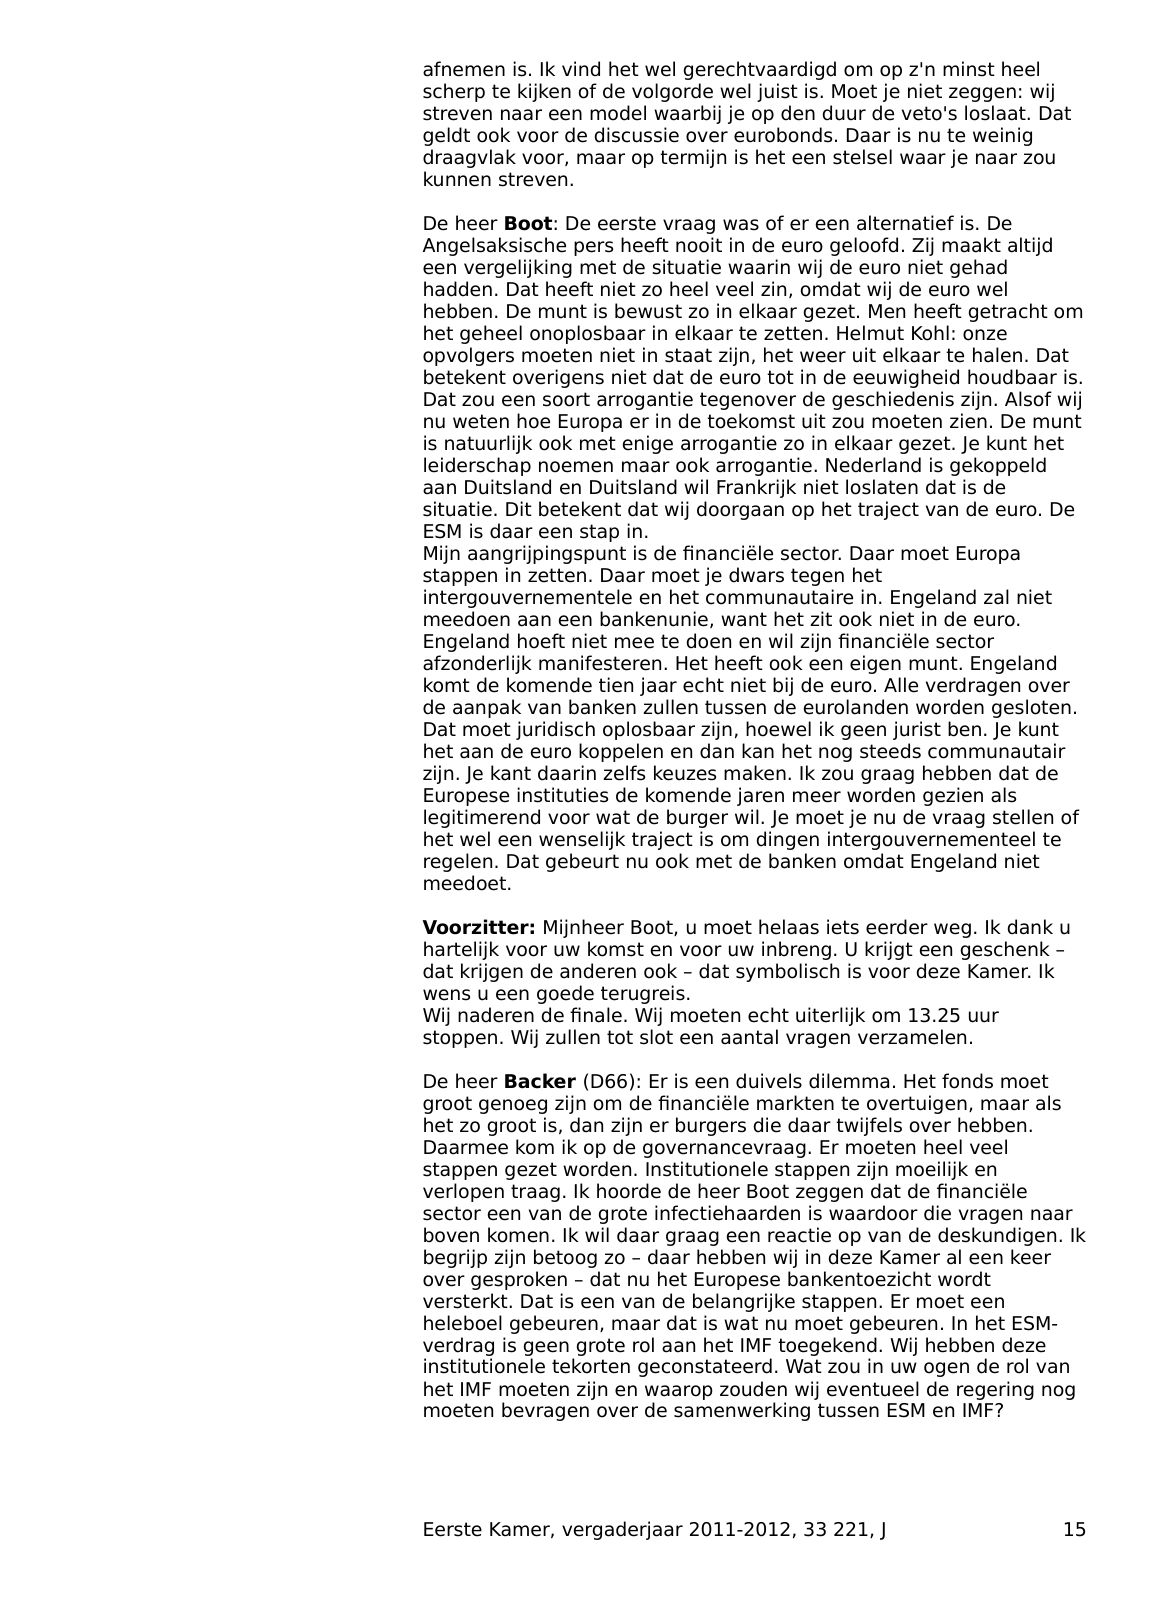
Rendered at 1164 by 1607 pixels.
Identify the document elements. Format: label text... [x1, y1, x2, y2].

text De heer Backer (D66): Er is een duivels dilemma. Het fonds moet groot genoeg zijn om de financiële markten te overtuigen, maar als het zo groot is, dan zijn er burgers die daar twijfels over hebben. Daarmee kom ik op de governancevraag. Er moeten heel veel stappen gezet worden. Institutionele stappen zijn moeilijk en verlopen traag. Ik hoorde de heer Boot zeggen dat de financiële sector een van de grote infectiehaarden is waardoor die vragen naar boven komen. Ik wil daar graag een reactie op van de deskundigen. Ik begrijp zijn betoog zo – daar hebben wij in deze Kamer al een keer over gesproken – dat nu het Europese bankentoezicht wordt versterkt. Dat is een van de belangrijke stappen. Er moet een heleboel gebeuren, maar dat is wat nu moet gebeuren. In het ESM-verdrag is geen grote rol aan het IMF toegekend. Wij hebben deze institutionele tekorten geconstateerd. Wat zou in uw ogen de rol van het IMF moeten zijn en waarop zouden wij eventueel de regering nog moeten bevragen over de samenwerking tussen ESM en IMF? [422, 1071, 1087, 1422]
text De heer Boot: De eerste vraag was of er een alternatief is. De Angelsaksische pers heeft nooit in de euro geloofd. Zij maakt altijd een vergelijking met de situatie waarin wij de euro niet gehad hadden. Dat heeft niet zo heel veel zin, omdat wij de euro wel hebben. De munt is bewust zo in elkaar gezet. Men heeft getracht om het geheel onoplosbaar in elkaar te zetten. Helmut Kohl: onze opvolgers moeten niet in staat zijn, het weer uit elkaar te halen. Dat betekent overigens niet dat de euro tot in de eeuwigheid houdbaar is. Dat zou een soort arrogantie tegenover de geschiedenis zijn. Alsof wij nu weten hoe Europa er in de toekomst uit zou moeten zien. De munt is natuurlijk ook met enige arrogantie zo in elkaar gezet. Je kunt het leiderschap noemen maar ook arrogantie. Nederland is gekoppeld aan Duitsland en Duitsland wil Frankrijk niet loslaten dat is de situatie. Dit betekent dat wij doorgaan op het traject van de euro. De ESM is daar een stap in. [422, 213, 1087, 543]
text Voorzitter: Mijnheer Boot, u moet helaas iets eerder weg. Ik dank u hartelijk voor uw komst en voor uw inbreng. U krijgt een geschenk – dat krijgen de anderen ook – dat symbolisch is voor deze Kamer. Ik wens u een goede terugreis. [422, 917, 1087, 1004]
text Mijn aangrijpingspunt is de financiële sector. Daar moet Europa stappen in zetten. Daar moet je dwars tegen het intergouvernementele en het communautaire in. Engeland zal niet meedoen aan een bankenunie, want het zit ook niet in de euro. Engeland hoeft niet mee te doen en wil zijn financiële sector afzonderlijk manifesteren. Het heeft ook een eigen munt. Engeland komt de komende tien jaar echt niet bij de euro. Alle verdragen over de aanpak van banken zullen tussen de eurolanden worden gesloten. Dat moet juridisch oplosbaar zijn, hoewel ik geen jurist ben. Je kunt het aan de euro koppelen en dan kan het nog steeds communautair zijn. Je kant daarin zelfs keuzes maken. Ik zou graag hebben dat de Europese instituties de komende jaren meer worden gezien als legitimerend voor wat de burger wil. Je moet je nu de vraag stellen of het wel een wenselijk traject is om dingen intergouvernementeel te regelen. Dat gebeurt nu ook met de banken omdat Engeland niet meedoet. [422, 543, 1087, 894]
text Wij naderen de finale. Wij moeten echt uiterlijk om 13.25 uur stoppen. Wij zullen tot slot een aantal vragen verzamelen. [422, 1004, 1087, 1048]
text afnemen is. Ik vind het wel gerechtvaardigd om op z'n minst heel scherp te kijken of de volgorde wel juist is. Moet je niet zeggen: wij streven naar een model waarbij je op den duur de veto's loslaat. Dat geldt ook voor de discussie over eurobonds. Daar is nu te weinig draagvlak voor, maar op termijn is het een stelsel waar je naar zou kunnen streven. [422, 59, 1087, 191]
